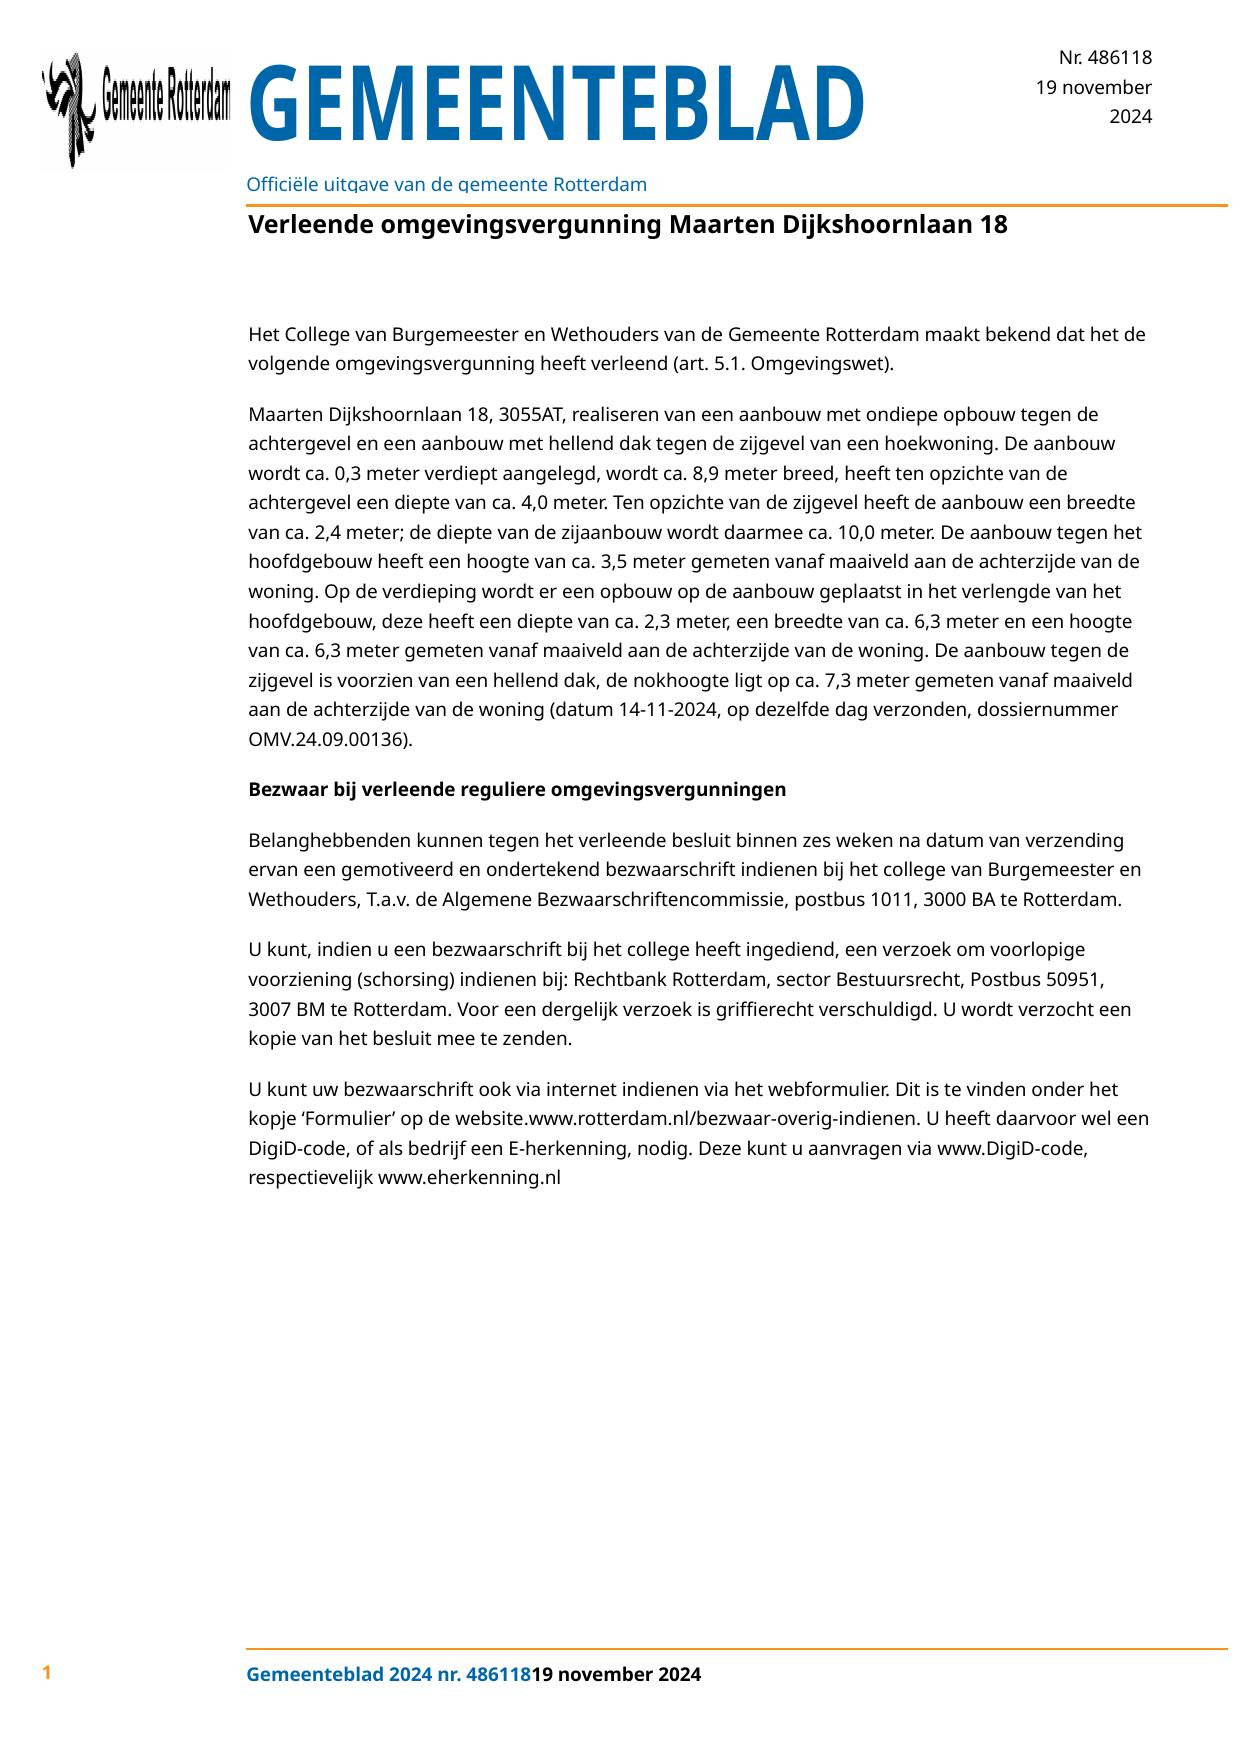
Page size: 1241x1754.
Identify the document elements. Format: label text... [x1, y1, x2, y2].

text Maarten Dijkshoornlaan 18, 3055AT, realiseren van een aanbouw met ondiepe opbouw tegen de achtergevel en een aanbouw met hellend dak tegen de zijgevel van een hoekwoning. De aanbouw wordt ca. 0,3 meter verdiept aangelegd, wordt ca. 8,9 meter breed, heeft ten opzichte van de achtergevel een diepte van ca. 4,0 meter. Ten opzichte van de zijgevel heeft de aanbouw een breedte van ca. 2,4 meter; de diepte van de zijaanbouw wordt daarmee ca. 10,0 meter. De aanbouw tegen het hoofdgebouw heeft een hoogte van ca. 3,5 meter gemeten vanaf maaiveld aan de achterzijde van de woning. Op de verdieping wordt er een opbouw op de aanbouw geplaatst in het verlengde van het hoofdgebouw, deze heeft een diepte van ca. 2,3 meter, een breedte van ca. 6,3 meter en een hoogte van ca. 6,3 meter gemeten vanaf maaiveld aan de achterzijde van de woning. De aanbouw tegen de zijgevel is voorzien van een hellend dak, de nokhoogte ligt op ca. 7,3 meter gemeten vanaf maaiveld aan de achterzijde van de woning (datum 14-11-2024, op dezelfde dag verzonden, dossiernummer OMV.24.09.00136). [248, 401, 1152, 752]
text Het College van Burgemeester en Wethouders van de Gemeente Rotterdam maakt bekend dat het de volgende omgevingsvergunning heeft verleend (art. 5.1. Omgevingswet). [248, 321, 1152, 376]
text U kunt uw bezwaarschrift ook via internet indienen via het webformulier. Dit is te vinden onder het kopje ‘Formulier’ op de website.www.rotterdam.nl/bezwaar-overig-indienen. U heeft daarvoor wel een DigiD-code, of als bedrijf een E-herkenning, nodig. Deze kunt u aanvragen via www.DigiD-code, respectievelijk www.eherkenning.nl [248, 1076, 1152, 1190]
text U kunt, indien u een bezwaarschrift bij het college heeft ingediend, een verzoek om voorlopige voorziening (schorsing) indienen bij: Rechtbank Rotterdam, sector Bestuursrecht, Postbus 50951, 3007 BM te Rotterdam. Voor een dergelijk verzoek is griffierecht verschuldigd. U wordt verzocht een kopie van het besluit mee te zenden. [248, 937, 1152, 1051]
text Verleende omgevingsvergunning Maarten Dijkshoornlaan 18 [248, 207, 1152, 241]
text Bezwaar bij verleende reguliere omgevingsvergunningen [248, 777, 1152, 802]
picture [41, 47, 231, 172]
text Belanghebbenden kunnen tegen het verleende besluit binnen zes weken na datum van verzending ervan een gemotiveerd en ondertekend bezwaarschrift indienen bij het college van Burgemeester en Wethouders, T.a.v. de Algemene Bezwaarschriftencommissie, postbus 1011, 3000 BA te Rotterdam. [248, 827, 1152, 912]
